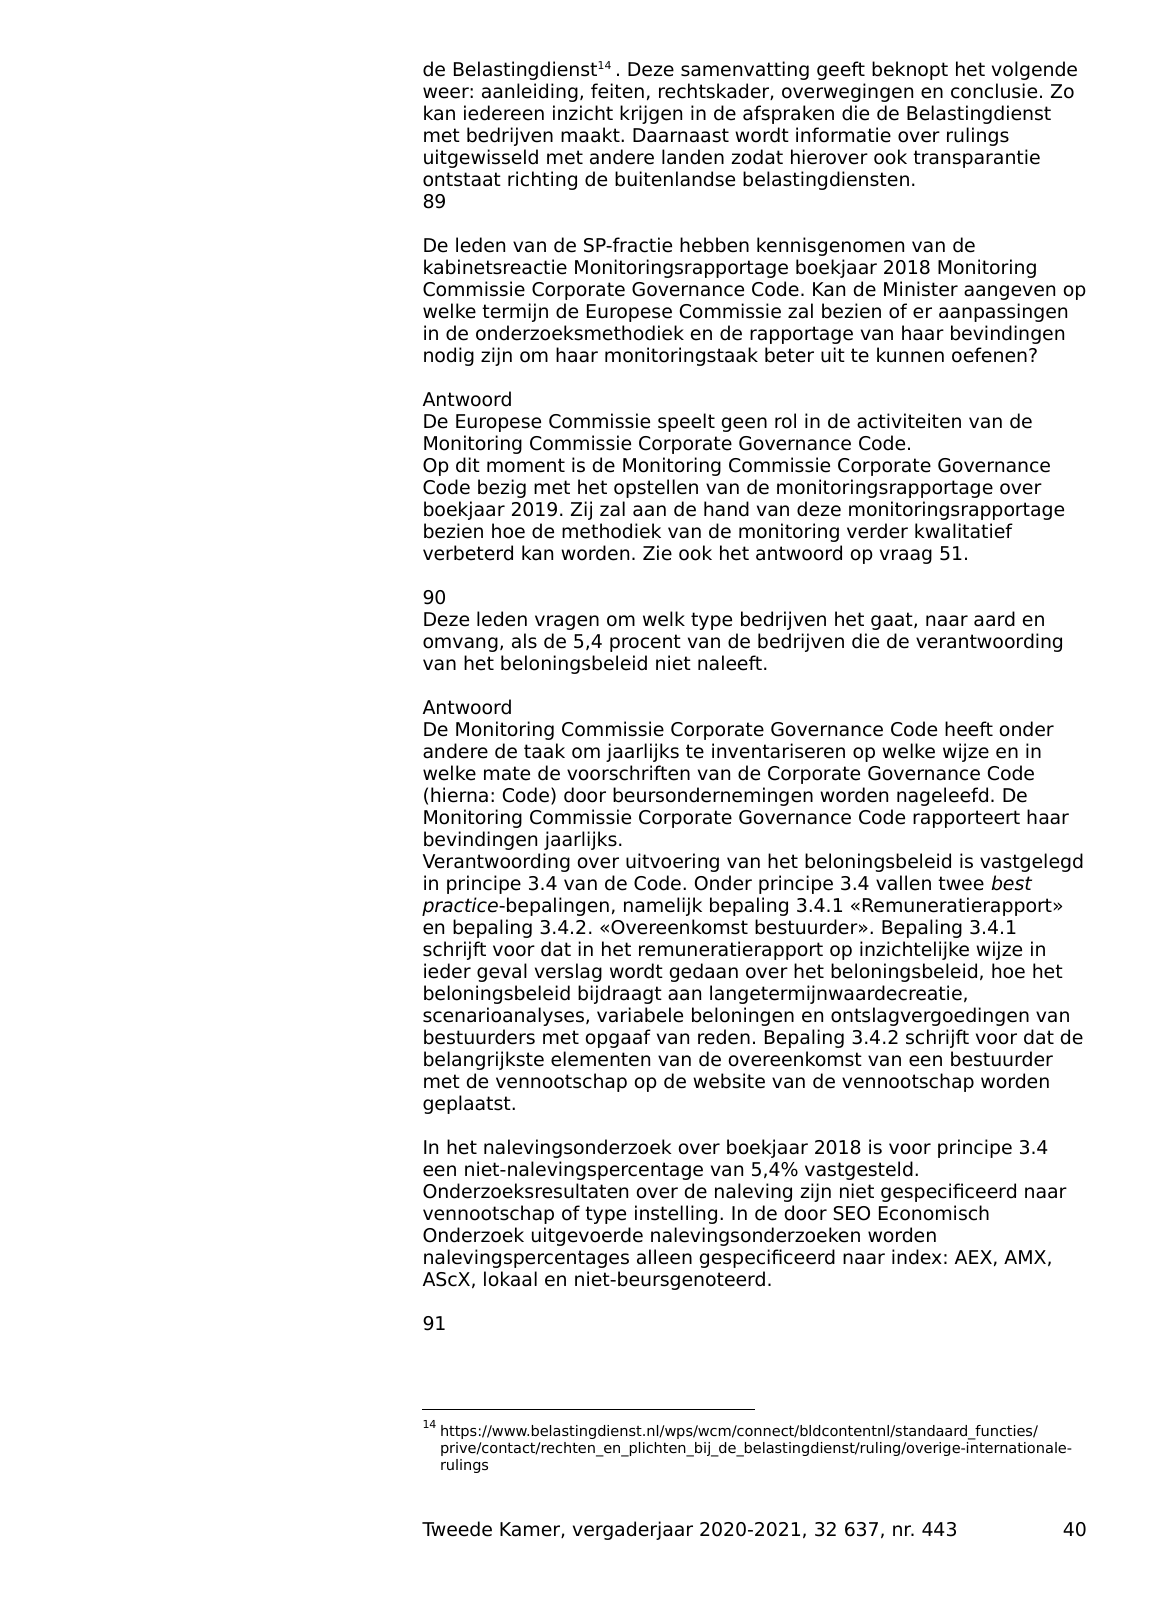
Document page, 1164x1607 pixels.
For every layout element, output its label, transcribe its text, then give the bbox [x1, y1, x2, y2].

text Verantwoording over uitvoering van het beloningsbeleid is vastgelegd in principe 3.4 van de Code. Onder principe 3.4 vallen twee best practice-bepalingen, namelijk bepaling 3.4.1 «Remuneratierapport» en bepaling 3.4.2. «Overeenkomst bestuurder». Bepaling 3.4.1 schrijft voor dat in het remuneratierapport op inzichtelijke wijze in ieder geval verslag wordt gedaan over het beloningsbeleid, hoe het beloningsbeleid bijdraagt aan langetermijnwaardecreatie, scenarioanalyses, variabele beloningen en ontslagvergoedingen van bestuurders met opgaaf van reden. Bepaling 3.4.2 schrijft voor dat de belangrijkste elementen van de overeenkomst van een bestuurder met de vennootschap op de website van de vennootschap worden geplaatst. [422, 851, 1087, 1115]
text De leden van de SP-fractie hebben kennisgenomen van de kabinetsreactie Monitoringsrapportage boekjaar 2018 Monitoring Commissie Corporate Governance Code. Kan de Minister aangeven op welke termijn de Europese Commissie zal bezien of er aanpassingen in de onderzoeksmethodiek en de rapportage van haar bevindingen nodig zijn om haar monitoringstaak beter uit te kunnen oefenen? [422, 235, 1087, 367]
text De Europese Commissie speelt geen rol in de activiteiten van de Monitoring Commissie Corporate Governance Code. [422, 411, 1087, 455]
text 89 [422, 191, 1087, 213]
text 91 [422, 1313, 1087, 1335]
text De Monitoring Commissie Corporate Governance Code heeft onder andere de taak om jaarlijks te inventariseren op welke wijze en in welke mate de voorschriften van de Corporate Governance Code (hierna: Code) door beursondernemingen worden nageleefd. De Monitoring Commissie Corporate Governance Code rapporteert haar bevindingen jaarlijks. [422, 719, 1087, 851]
text Deze leden vragen om welk type bedrijven het gaat, naar aard en omvang, als de 5,4 procent van de bedrijven die de verantwoording van het beloningsbeleid niet naleeft. [422, 609, 1087, 675]
text Op dit moment is de Monitoring Commissie Corporate Governance Code bezig met het opstellen van de monitoringsrapportage over boekjaar 2019. Zij zal aan de hand van deze monitoringsrapportage bezien hoe de methodiek van de monitoring verder kwalitatief verbeterd kan worden. Zie ook het antwoord op vraag 51. [422, 455, 1087, 565]
text Antwoord [422, 389, 1087, 411]
text de Belastingdienst. Deze samenvatting geeft beknopt het volgende weer: aanleiding, feiten, rechtskader, overwegingen en conclusie. Zo kan iedereen inzicht krijgen in de afspraken die de Belastingdienst met bedrijven maakt. Daarnaast wordt informatie over rulings uitgewisseld met andere landen zodat hierover ook transparantie ontstaat richting de buitenlandse belastingdiensten. [422, 59, 1087, 191]
text 90 [422, 587, 1087, 609]
text Antwoord [422, 697, 1087, 719]
text In het nalevingsonderzoek over boekjaar 2018 is voor principe 3.4 een niet-nalevingspercentage van 5,4% vastgesteld. Onderzoeksresultaten over de naleving zijn niet gespecificeerd naar vennootschap of type instelling. In de door SEO Economisch Onderzoek uitgevoerde nalevingsonderzoeken worden nalevingspercentages alleen gespecificeerd naar index: AEX, AMX, AScX, lokaal en niet-beursgenoteerd. [422, 1137, 1087, 1291]
text https://www.belastingdienst.nl/wps/wcm/connect/bldcontentnl/standaard_functies/prive/contact/rechten_en_plichten_bij_de_belastingdienst/ruling/overige-internationale-rulings [422, 1418, 1087, 1474]
